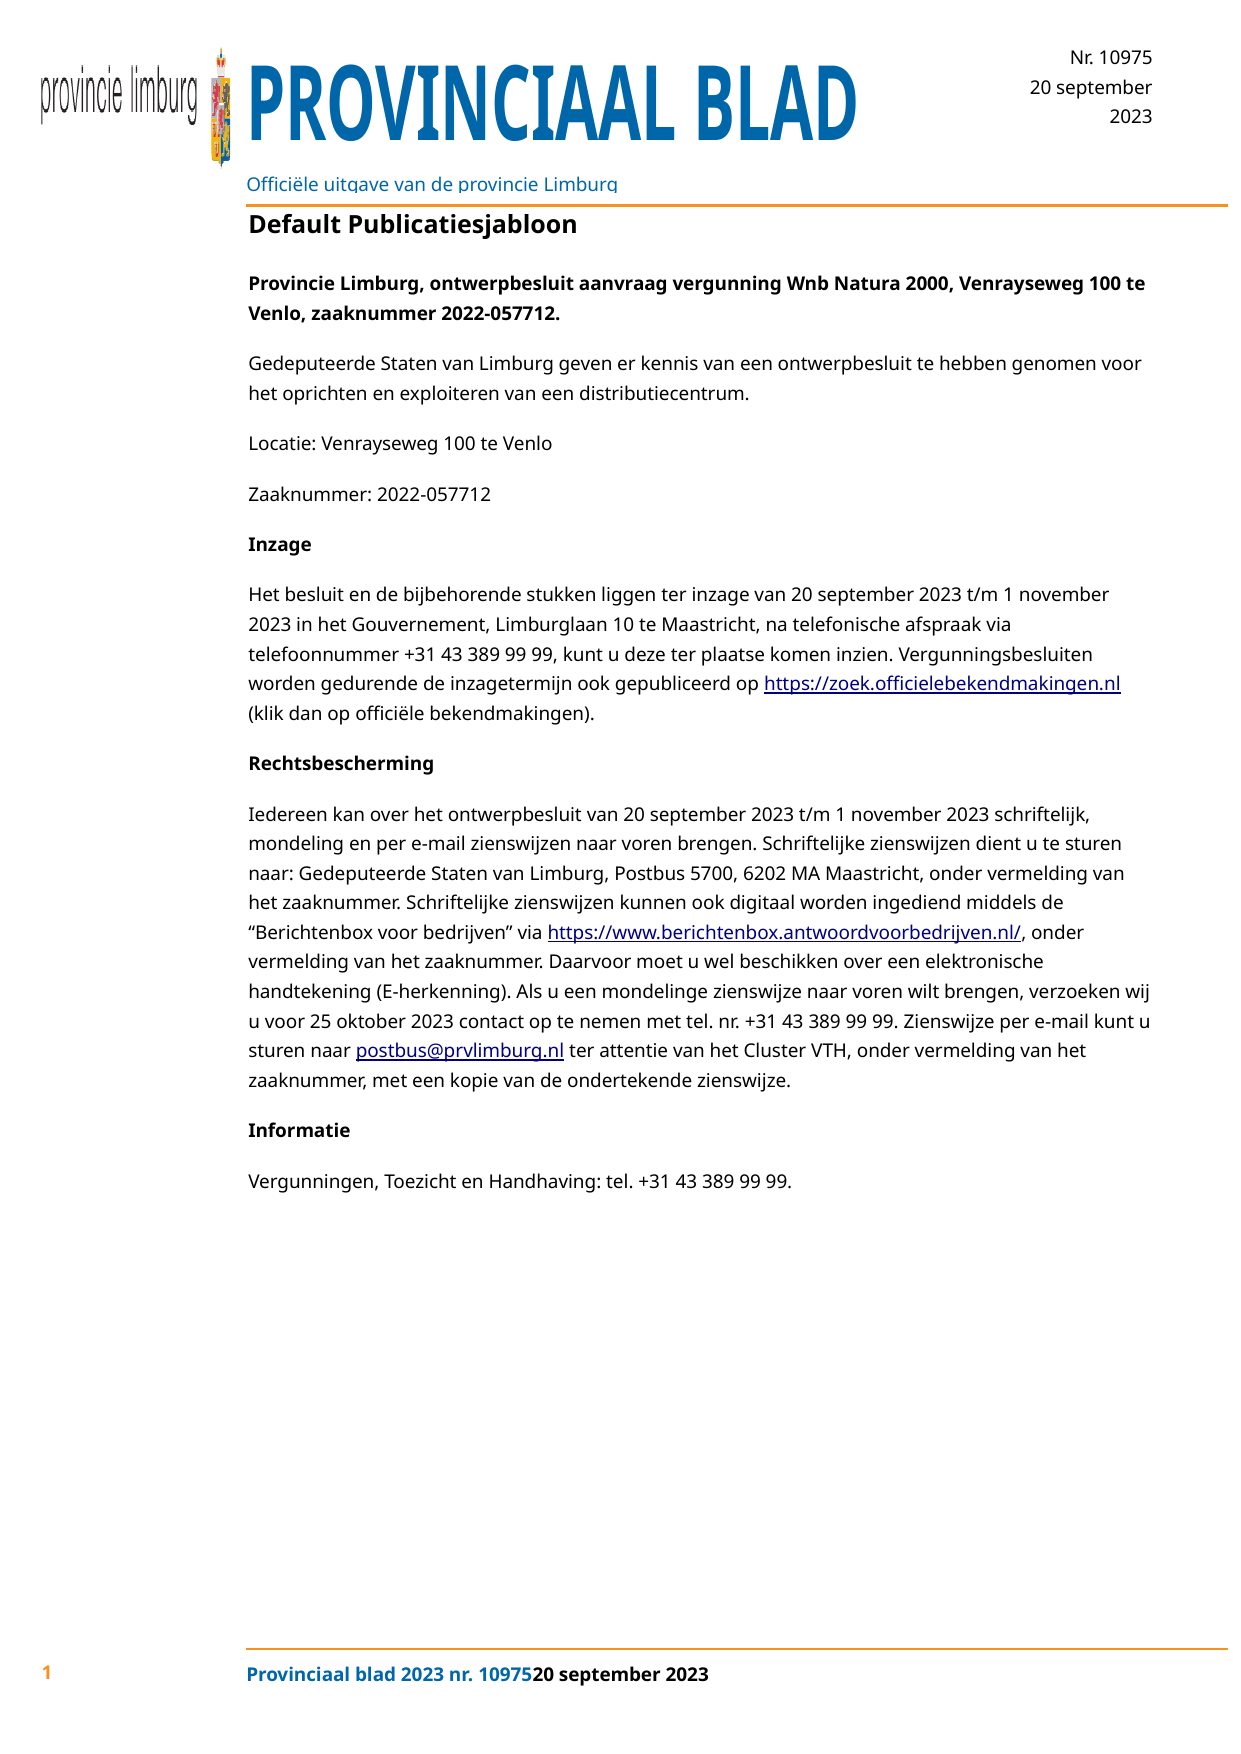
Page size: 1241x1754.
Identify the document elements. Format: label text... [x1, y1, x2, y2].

text Default Publicatiesjabloon [248, 207, 1152, 241]
text Zaaknummer: 2022-057712 [248, 481, 1152, 506]
text Provincie Limburg, ontwerpbesluit aanvraag vergunning Wnb Natura 2000, Venrayseweg 100 te Venlo, zaaknummer 2022-057712. [248, 270, 1152, 326]
text Het besluit en de bijbehorende stukken liggen ter inzage van 20 september 2023 t/m 1 november 2023 in het Gouvernement, Limburglaan 10 te Maastricht, na telefonische afspraak via telefoonnummer +31 43 389 99 99, kunt u deze ter plaatse komen inzien. Vergunningsbesluiten worden gedurende de inzagetermijn ook gepubliceerd op https://zoek.officielebekendmakingen.nl (klik dan op officiële bekendmakingen). [248, 582, 1152, 726]
text Iedereen kan over het ontwerpbesluit van 20 september 2023 t/m 1 november 2023 schriftelijk, mondeling en per e-mail zienswijzen naar voren brengen. Schriftelijke zienswijzen dient u te sturen naar: Gedeputeerde Staten van Limburg, Postbus 5700, 6202 MA Maastricht, onder vermelding van het zaaknummer. Schriftelijke zienswijzen kunnen ook digitaal worden ingediend middels de “Berichtenbox voor bedrijven” via https://www.berichtenbox.antwoordvoorbedrijven.nl/, onder vermelding van het zaaknummer. Daarvoor moet u wel beschikken over een elektronische handtekening (E-herkenning). Als u een mondelinge zienswijze naar voren wilt brengen, verzoeken wij u voor 25 oktober 2023 contact op te nemen met tel. nr. +31 43 389 99 99. Zienswijze per e-mail kunt u sturen naar postbus@prvlimburg.nl ter attentie van het Cluster VTH, onder vermelding van het zaaknummer, met een kopie van de ondertekende zienswijze. [248, 801, 1152, 1093]
text Vergunningen, Toezicht en Handhaving: tel. +31 43 389 99 99. [248, 1168, 1152, 1193]
text Rechtsbescherming [248, 750, 1152, 776]
text Informatie [248, 1117, 1152, 1143]
picture [41, 47, 231, 172]
text Inzage [248, 531, 1152, 557]
text Locatie: Venrayseweg 100 te Venlo [248, 430, 1152, 456]
text Gedeputeerde Staten van Limburg geven er kennis van een ontwerpbesluit te hebben genomen voor het oprichten en exploiteren van een distributiecentrum. [248, 350, 1152, 406]
